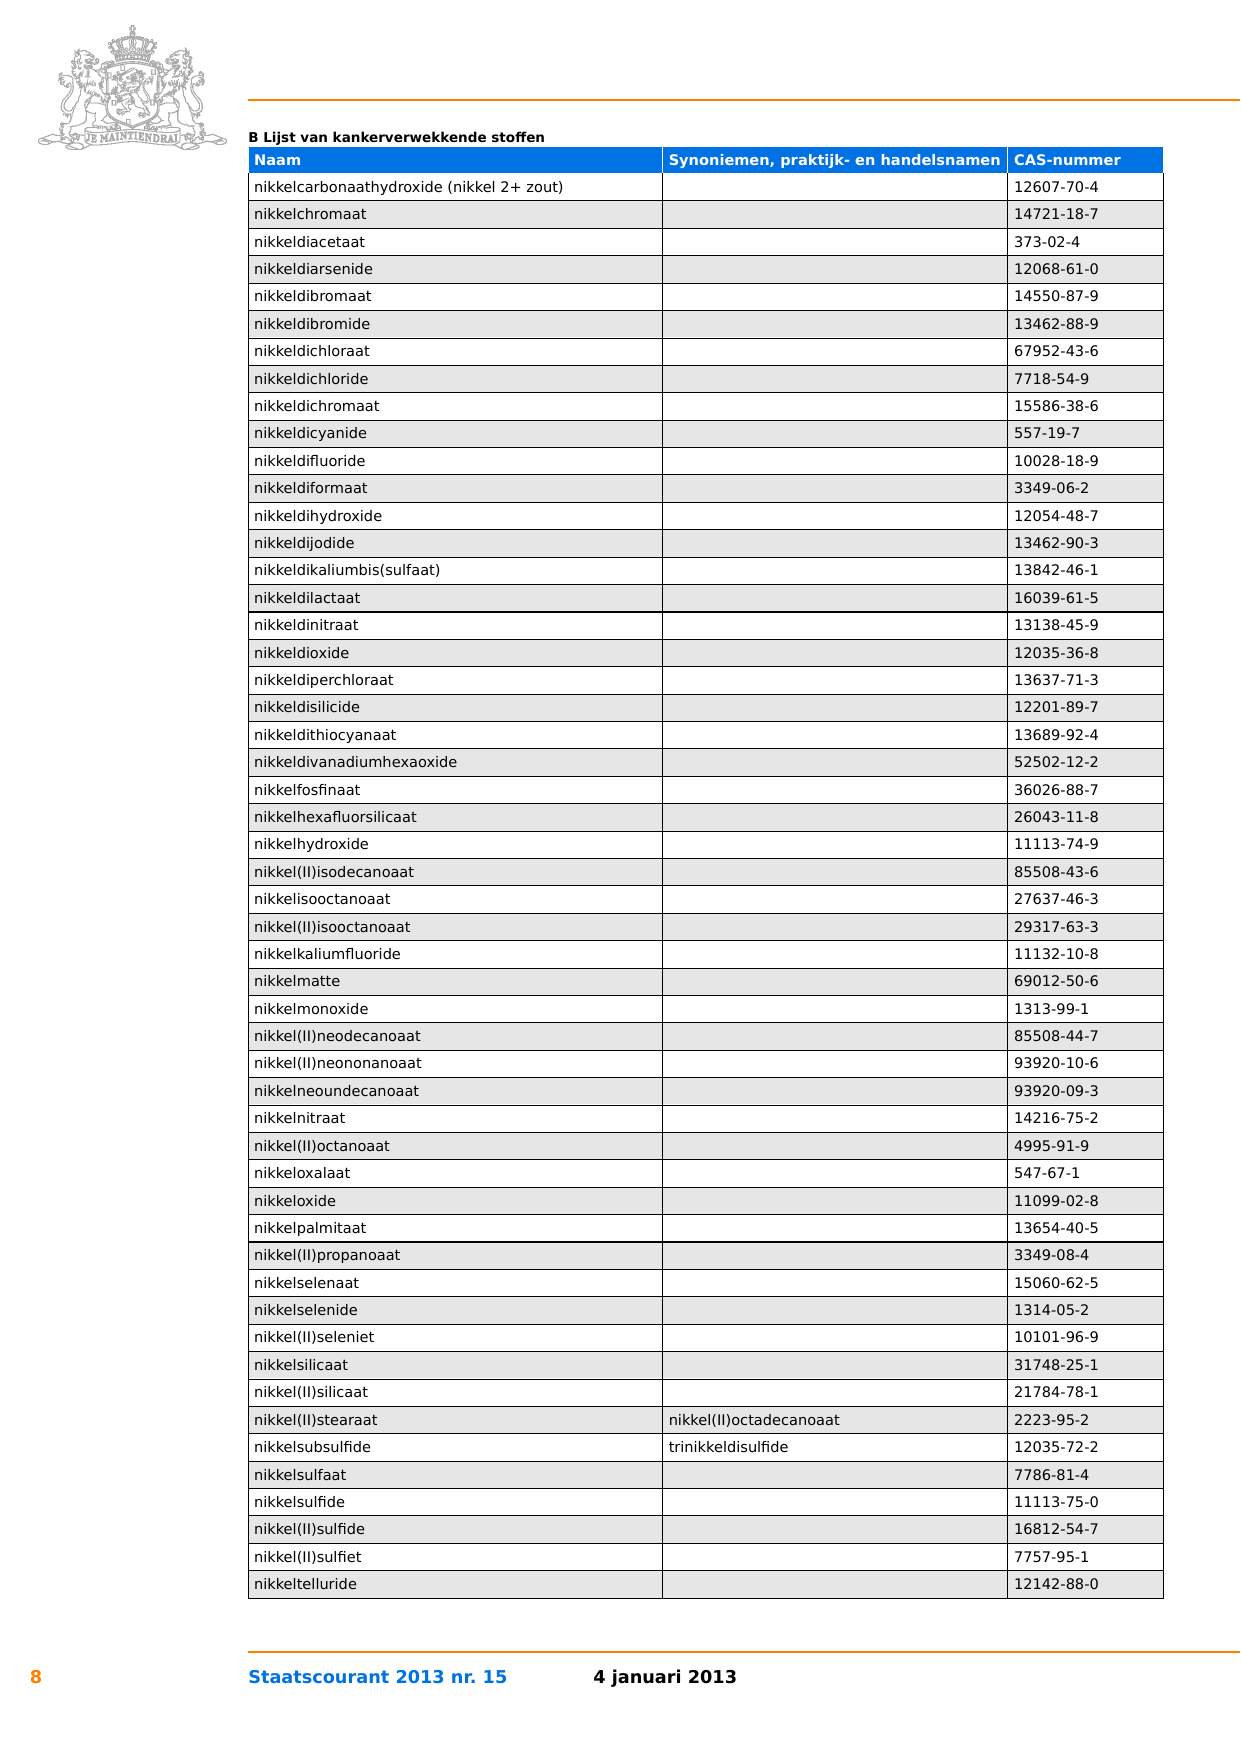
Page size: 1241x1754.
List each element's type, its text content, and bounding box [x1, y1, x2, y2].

table_cell 14216-75-2 [1008, 1106, 1163, 1132]
table_cell nikkel(II)silicaat [249, 1380, 662, 1406]
table_cell 85508-44-7 [1008, 1023, 1163, 1050]
table_cell 15060-62-5 [1008, 1270, 1163, 1296]
table_cell [663, 1489, 1007, 1515]
table_cell 11099-02-8 [1008, 1188, 1163, 1214]
table_cell 10028-18-9 [1008, 448, 1163, 474]
table_cell nikkelsubsulfide [249, 1434, 662, 1461]
table_cell 14721-18-7 [1008, 201, 1163, 228]
table_cell 93920-09-3 [1008, 1078, 1163, 1104]
table_cell [663, 311, 1007, 337]
table_cell nikkeldiarsenide [249, 256, 662, 283]
table_cell [663, 393, 1007, 419]
table_cell [663, 1380, 1007, 1406]
table_cell nikkeldisilicide [249, 695, 662, 721]
table_cell nikkeldiacetaat [249, 229, 662, 255]
table_cell nikkelisooctanoaat [249, 886, 662, 913]
table_cell [663, 640, 1007, 666]
table_cell [663, 1133, 1007, 1159]
table_cell 16812-54-7 [1008, 1516, 1163, 1543]
table_cell 11113-75-0 [1008, 1489, 1163, 1515]
table_cell [663, 1544, 1007, 1570]
table_cell [663, 1462, 1007, 1488]
table_cell nikkelfosfinaat [249, 777, 662, 803]
table_cell nikkeldibromaat [249, 284, 662, 310]
table_cell 12054-48-7 [1008, 503, 1163, 529]
table_cell 13689-92-4 [1008, 722, 1163, 748]
table_cell [663, 475, 1007, 502]
table_cell nikkeloxide [249, 1188, 662, 1214]
table_cell [663, 421, 1007, 447]
table_cell nikkeloxalaat [249, 1160, 662, 1187]
table_cell nikkel(II)isooctanoaat [249, 914, 662, 940]
table_cell [663, 1023, 1007, 1050]
table_cell nikkelcarbonaathydroxide (nikkel 2+ zout) [249, 174, 662, 200]
table_cell nikkelhydroxide [249, 832, 662, 858]
table_cell 1313-99-1 [1008, 996, 1163, 1022]
table_cell [663, 1188, 1007, 1214]
table_cell 27637-46-3 [1008, 886, 1163, 913]
table_cell nikkeldithiocyanaat [249, 722, 662, 748]
table_cell 14550-87-9 [1008, 284, 1163, 310]
table_cell [663, 558, 1007, 584]
table_cell nikkeldivanadiumhexaoxide [249, 749, 662, 776]
table_cell nikkelchromaat [249, 201, 662, 228]
table_cell trinikkeldisulfide [663, 1434, 1007, 1461]
table_cell nikkel(II)seleniet [249, 1325, 662, 1351]
table_cell 13842-46-1 [1008, 558, 1163, 584]
table_cell 10101-96-9 [1008, 1325, 1163, 1351]
table_cell nikkeldijodide [249, 530, 662, 557]
table_cell 3349-08-4 [1008, 1243, 1163, 1269]
table_cell 1314-05-2 [1008, 1297, 1163, 1324]
table_cell 31748-25-1 [1008, 1352, 1163, 1378]
table_cell nikkeldichloride [249, 366, 662, 392]
table_cell CAS-nummer [1008, 147, 1163, 173]
table_cell 13654-40-5 [1008, 1215, 1163, 1241]
table_cell [663, 1106, 1007, 1132]
table_cell nikkelmatte [249, 969, 662, 995]
table_cell [663, 1571, 1007, 1598]
table_cell nikkelkaliumfluoride [249, 941, 662, 967]
table_cell [663, 1352, 1007, 1378]
table_cell nikkelsulfide [249, 1489, 662, 1515]
table_cell nikkel(II)octanoaat [249, 1133, 662, 1159]
table_cell [663, 832, 1007, 858]
table_header B Lijst van kankerverwekkende stoffen [248, 130, 1163, 146]
table_cell nikkelselenaat [249, 1270, 662, 1296]
table_cell nikkel(II)neononanoaat [249, 1051, 662, 1077]
table_cell 3349-06-2 [1008, 475, 1163, 502]
table_cell nikkelsulfaat [249, 1462, 662, 1488]
table_cell [663, 749, 1007, 776]
table_cell [663, 201, 1007, 228]
table_cell 7786-81-4 [1008, 1462, 1163, 1488]
table_cell 12035-72-2 [1008, 1434, 1163, 1461]
picture [38, 25, 227, 150]
table_cell 69012-50-6 [1008, 969, 1163, 995]
table_cell [663, 448, 1007, 474]
table_cell [663, 530, 1007, 557]
table_cell [663, 229, 1007, 255]
table_cell nikkeltelluride [249, 1571, 662, 1598]
table_cell [663, 339, 1007, 365]
table_cell [663, 366, 1007, 392]
table_cell nikkeldinitraat [249, 613, 662, 639]
table_cell nikkelmonoxide [249, 996, 662, 1022]
table_cell nikkelneoundecanoaat [249, 1078, 662, 1104]
table_cell [663, 613, 1007, 639]
table_cell [663, 886, 1007, 913]
table_cell nikkeldifluoride [249, 448, 662, 474]
table_cell 67952-43-6 [1008, 339, 1163, 365]
table_cell nikkeldichloraat [249, 339, 662, 365]
table_cell 93920-10-6 [1008, 1051, 1163, 1077]
table_cell nikkeldioxide [249, 640, 662, 666]
table_cell 12142-88-0 [1008, 1571, 1163, 1598]
table_cell Synoniemen, praktijk- en handelsnamen [663, 147, 1007, 173]
table_cell nikkeldiperchloraat [249, 667, 662, 693]
table_cell [663, 1215, 1007, 1241]
table_cell Naam [249, 147, 662, 173]
table_cell 373-02-4 [1008, 229, 1163, 255]
table_cell 12607-70-4 [1008, 174, 1163, 200]
table_cell 4995-91-9 [1008, 1133, 1163, 1159]
table_cell 36026-88-7 [1008, 777, 1163, 803]
table_cell [663, 695, 1007, 721]
table_cell nikkel(II)sulfiet [249, 1544, 662, 1570]
table_cell nikkeldibromide [249, 311, 662, 337]
table_cell [663, 256, 1007, 283]
table_cell nikkelpalmitaat [249, 1215, 662, 1241]
table_cell 13138-45-9 [1008, 613, 1163, 639]
table_cell 11132-10-8 [1008, 941, 1163, 967]
table_cell nikkeldilactaat [249, 585, 662, 611]
table_cell 52502-12-2 [1008, 749, 1163, 776]
table_cell [663, 722, 1007, 748]
table_cell nikkel(II)propanoaat [249, 1243, 662, 1269]
table_cell [663, 941, 1007, 967]
table_cell [663, 1243, 1007, 1269]
table_cell 12068-61-0 [1008, 256, 1163, 283]
table_cell 29317-63-3 [1008, 914, 1163, 940]
table_cell 15586-38-6 [1008, 393, 1163, 419]
table_cell nikkel(II)octadecanoaat [663, 1407, 1007, 1433]
table_cell nikkeldihydroxide [249, 503, 662, 529]
table_cell 2223-95-2 [1008, 1407, 1163, 1433]
table_cell [663, 969, 1007, 995]
table_cell [663, 585, 1007, 611]
table_cell [663, 804, 1007, 831]
table_cell [663, 859, 1007, 885]
table_cell nikkeldiformaat [249, 475, 662, 502]
table_cell 13462-88-9 [1008, 311, 1163, 337]
table_cell 557-19-7 [1008, 421, 1163, 447]
table_cell nikkeldichromaat [249, 393, 662, 419]
table_cell 21784-78-1 [1008, 1380, 1163, 1406]
table_cell 16039-61-5 [1008, 585, 1163, 611]
table_cell 12201-89-7 [1008, 695, 1163, 721]
table_cell [663, 503, 1007, 529]
table_cell 13637-71-3 [1008, 667, 1163, 693]
table_cell [663, 996, 1007, 1022]
table_cell nikkelnitraat [249, 1106, 662, 1132]
table_cell 11113-74-9 [1008, 832, 1163, 858]
table_cell nikkelhexafluorsilicaat [249, 804, 662, 831]
table_cell 85508-43-6 [1008, 859, 1163, 885]
table_cell 547-67-1 [1008, 1160, 1163, 1187]
table_cell nikkel(II)neodecanoaat [249, 1023, 662, 1050]
table_cell [663, 174, 1007, 200]
table_cell [663, 914, 1007, 940]
table_cell [663, 1297, 1007, 1324]
table_cell [663, 284, 1007, 310]
table_cell [663, 667, 1007, 693]
table_cell [663, 1516, 1007, 1543]
table_cell nikkelselenide [249, 1297, 662, 1324]
table_cell 7757-95-1 [1008, 1544, 1163, 1570]
table_cell nikkeldicyanide [249, 421, 662, 447]
table_cell [663, 1078, 1007, 1104]
table_cell [663, 1270, 1007, 1296]
table_cell nikkel(II)isodecanoaat [249, 859, 662, 885]
table_cell [663, 1160, 1007, 1187]
table_cell nikkel(II)sulfide [249, 1516, 662, 1543]
table_cell [663, 1325, 1007, 1351]
table_cell 13462-90-3 [1008, 530, 1163, 557]
table_cell nikkel(II)stearaat [249, 1407, 662, 1433]
table_cell [663, 777, 1007, 803]
table_cell [663, 1051, 1007, 1077]
table_cell 12035-36-8 [1008, 640, 1163, 666]
table_cell 7718-54-9 [1008, 366, 1163, 392]
table_cell nikkeldikaliumbis(sulfaat) [249, 558, 662, 584]
table_cell 26043-11-8 [1008, 804, 1163, 831]
table_cell nikkelsilicaat [249, 1352, 662, 1378]
